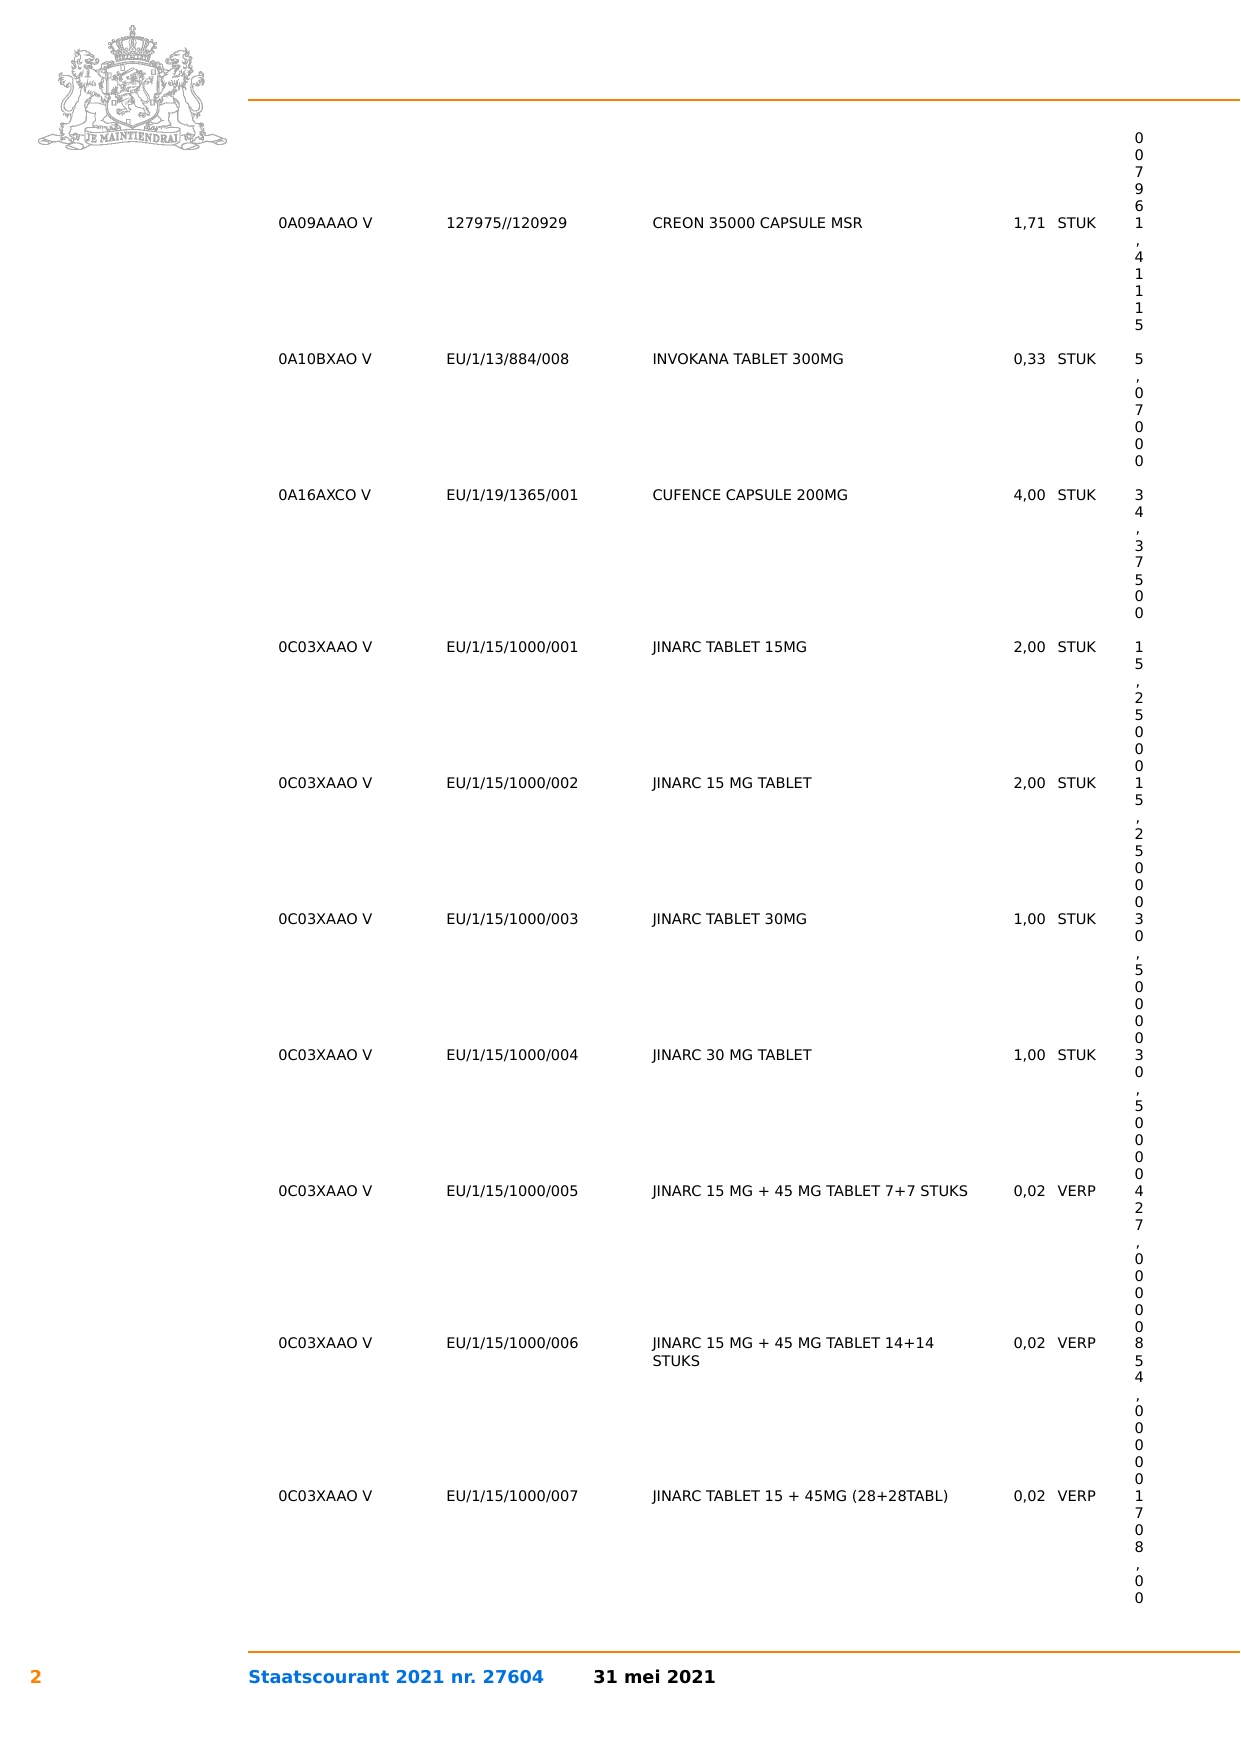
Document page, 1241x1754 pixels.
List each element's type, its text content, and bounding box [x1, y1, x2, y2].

table_cell STUK [1052, 911, 1128, 1047]
table_cell [278, 334, 1163, 351]
table_cell [977, 130, 1052, 215]
table_cell INVOKANA TABLET 300MG [646, 351, 977, 469]
table_cell 0C03XAAO V [278, 1335, 440, 1488]
table_cell JINARC TABLET 30MG [646, 911, 977, 1047]
table_cell 30,50000 [1128, 1047, 1146, 1183]
table_cell 00796 [1128, 130, 1146, 215]
table_cell VERP [1052, 1488, 1128, 1607]
table_cell 1,00 [977, 1047, 1052, 1183]
table_cell [1146, 775, 1163, 911]
table_cell 0,02 [977, 1335, 1052, 1488]
table_cell STUK [1052, 351, 1128, 469]
table_cell JINARC TABLET 15 + 45MG (28+28TABL) [646, 1488, 977, 1607]
table_cell 0,33 [977, 351, 1052, 469]
table_cell 30,50000 [1128, 911, 1146, 1047]
table_cell 0A09AAAO V [278, 215, 440, 334]
table_cell [1146, 486, 1163, 622]
table_cell 1,00 [977, 911, 1052, 1047]
table_cell [1146, 130, 1163, 215]
table_cell CREON 35000 CAPSULE MSR [646, 215, 977, 334]
table_cell EU/1/19/1365/001 [440, 486, 646, 622]
table_cell EU/1/13/884/008 [440, 351, 646, 469]
table_cell EU/1/15/1000/007 [440, 1488, 646, 1607]
table_cell 0C03XAAO V [278, 775, 440, 911]
table_cell 34,37500 [1128, 486, 1146, 622]
table_cell JINARC 15 MG + 45 MG TABLET 7+7 STUKS [646, 1183, 977, 1335]
table_cell [1146, 639, 1163, 775]
table_cell EU/1/15/1000/006 [440, 1335, 646, 1488]
table_cell EU/1/15/1000/005 [440, 1183, 646, 1335]
table_cell 2,00 [977, 775, 1052, 911]
table_cell EU/1/15/1000/002 [440, 775, 646, 911]
table_cell [278, 470, 1163, 486]
table_cell CUFENCE CAPSULE 200MG [646, 486, 977, 622]
table_cell STUK [1052, 1047, 1128, 1183]
table_cell JINARC TABLET 15MG [646, 639, 977, 775]
table_cell [440, 130, 646, 215]
table_cell 854,00000 [1128, 1335, 1146, 1488]
table_cell [1146, 1335, 1163, 1488]
table_cell 15,25000 [1128, 775, 1146, 911]
table_cell 1,71 [977, 215, 1052, 334]
table_cell 127975//120929 [440, 215, 646, 334]
table_cell [278, 130, 440, 215]
table_cell [278, 622, 1163, 639]
table_cell 0A16AXCO V [278, 486, 440, 622]
table_cell 0C03XAAO V [278, 1488, 440, 1607]
table_cell EU/1/15/1000/003 [440, 911, 646, 1047]
table_cell [1146, 1047, 1163, 1183]
table_cell EU/1/15/1000/001 [440, 639, 646, 775]
table_cell JINARC 15 MG TABLET [646, 775, 977, 911]
table_cell VERP [1052, 1335, 1128, 1488]
table_cell [1146, 215, 1163, 334]
table_cell STUK [1052, 215, 1128, 334]
table_cell 2,00 [977, 639, 1052, 775]
table_cell [1052, 130, 1128, 215]
table_cell JINARC 30 MG TABLET [646, 1047, 977, 1183]
table_cell [1146, 1488, 1163, 1607]
table_cell 4,00 [977, 486, 1052, 622]
table_cell 0,02 [977, 1183, 1052, 1335]
table_cell 0C03XAAO V [278, 911, 440, 1047]
table_cell 0A10BXAO V [278, 351, 440, 469]
table_cell [1146, 351, 1163, 469]
table_cell 1,41115 [1128, 215, 1146, 334]
table_cell EU/1/15/1000/004 [440, 1047, 646, 1183]
table_cell 15,25000 [1128, 639, 1146, 775]
table_cell 1708,00 [1128, 1488, 1146, 1607]
table_cell 5,07000 [1128, 351, 1146, 469]
table_cell [1146, 911, 1163, 1047]
table_cell 0,02 [977, 1488, 1052, 1607]
table_cell STUK [1052, 775, 1128, 911]
table_cell 0C03XAAO V [278, 1183, 440, 1335]
picture [38, 25, 227, 150]
table_cell 427,00000 [1128, 1183, 1146, 1335]
table_cell 0C03XAAO V [278, 1047, 440, 1183]
table_cell 0C03XAAO V [278, 639, 440, 775]
table_cell [646, 130, 977, 215]
table_cell JINARC 15 MG + 45 MG TABLET 14+14 STUKS [646, 1335, 977, 1488]
table_cell [1146, 1183, 1163, 1335]
table_cell STUK [1052, 486, 1128, 622]
table_cell VERP [1052, 1183, 1128, 1335]
table_cell STUK [1052, 639, 1128, 775]
